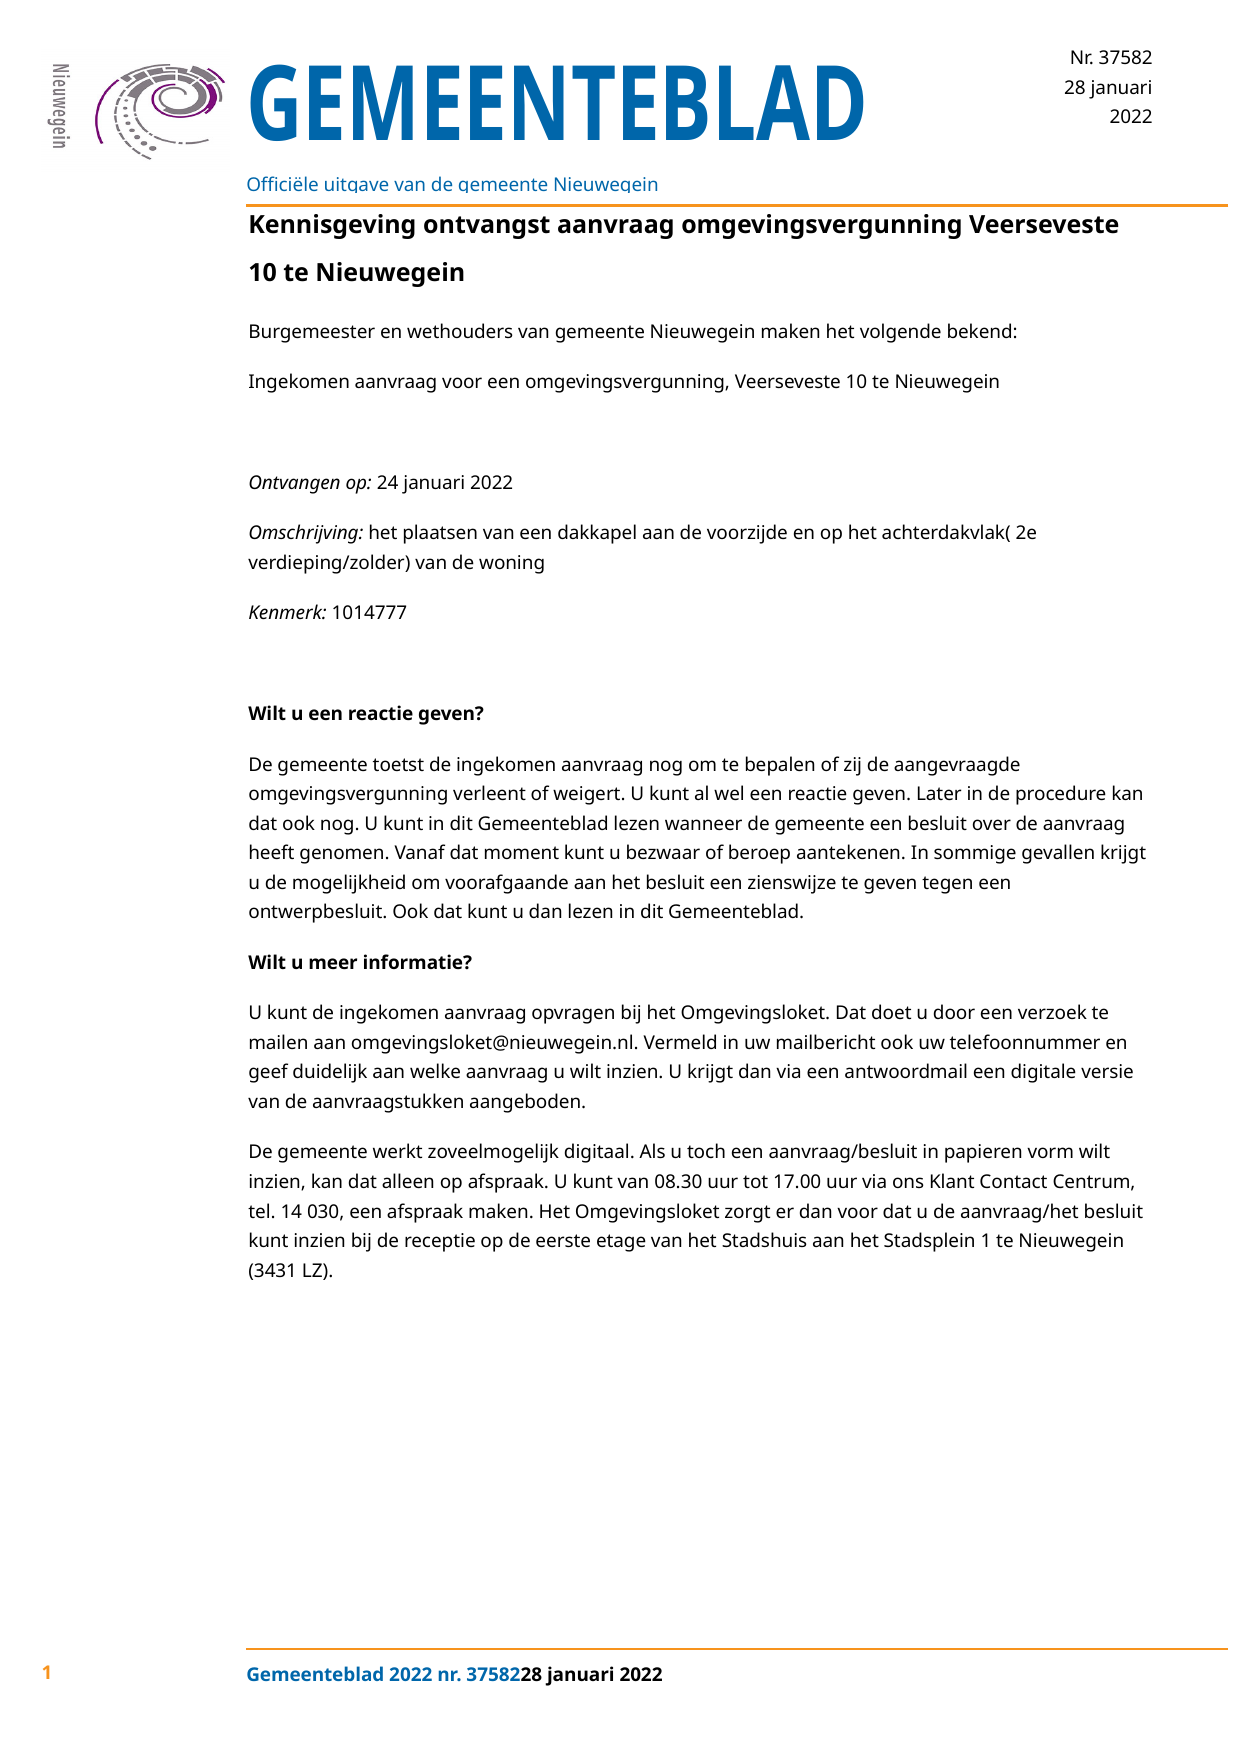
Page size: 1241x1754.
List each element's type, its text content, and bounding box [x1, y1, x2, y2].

text Ingekomen aanvraag voor een omgevingsvergunning, Veerseveste 10 te Nieuwegein [248, 368, 1152, 394]
text De gemeente werkt zoveelmogelijk digitaal. Als u toch een aanvraag/besluit in papieren vorm wilt inzien, kan dat alleen op afspraak. U kunt van 08.30 uur tot 17.00 uur via ons Klant Contact Centrum, tel. 14 030, een afspraak maken. Het Omgevingsloket zorgt er dan voor dat u de aanvraag/het besluit kunt inzien bij de receptie op de eerste etage van het Stadshuis aan het Stadsplein 1 te Nieuwegein (3431 LZ). [248, 1139, 1152, 1283]
text Wilt u meer informatie? [248, 949, 1152, 975]
text Kenmerk: 1014777 [248, 599, 1152, 625]
text Wilt u een reactie geven? [248, 700, 1152, 726]
text Burgemeester en wethouders van gemeente Nieuwegein maken het volgende bekend: [248, 318, 1152, 344]
text Ontvangen op: 24 januari 2022 [248, 469, 1152, 495]
text Kennisgeving ontvangst aanvraag omgevingsvergunning Veerseveste 10 te Nieuwegein [248, 207, 1152, 288]
text Omschrijving: het plaatsen van een dakkapel aan de voorzijde en op het achterdakvlak( 2e verdieping/zolder) van de woning [248, 519, 1152, 575]
text De gemeente toetst de ingekomen aanvraag nog om te bepalen of zij de aangevraagde omgevingsvergunning verleent of weigert. U kunt al wel een reactie geven. Later in de procedure kan dat ook nog. U kunt in dit Gemeenteblad lezen wanneer de gemeente een besluit over de aanvraag heeft genomen. Vanaf dat moment kunt u bezwaar of beroep aantekenen. In sommige gevallen krijgt u de mogelijkheid om voorafgaande aan het besluit een zienswijze te geven tegen een ontwerpbesluit. Ook dat kunt u dan lezen in dit Gemeenteblad. [248, 751, 1152, 924]
text U kunt de ingekomen aanvraag opvragen bij het Omgevingsloket. Dat doet u door een verzoek te mailen aan omgevingsloket@nieuwegein.nl. Vermeld in uw mailbericht ook uw telefoonnummer en geef duidelijk aan welke aanvraag u wilt inzien. U krijgt dan via een antwoordmail een digitale versie van de aanvraagstukken aangeboden. [248, 999, 1152, 1114]
picture [41, 47, 231, 172]
